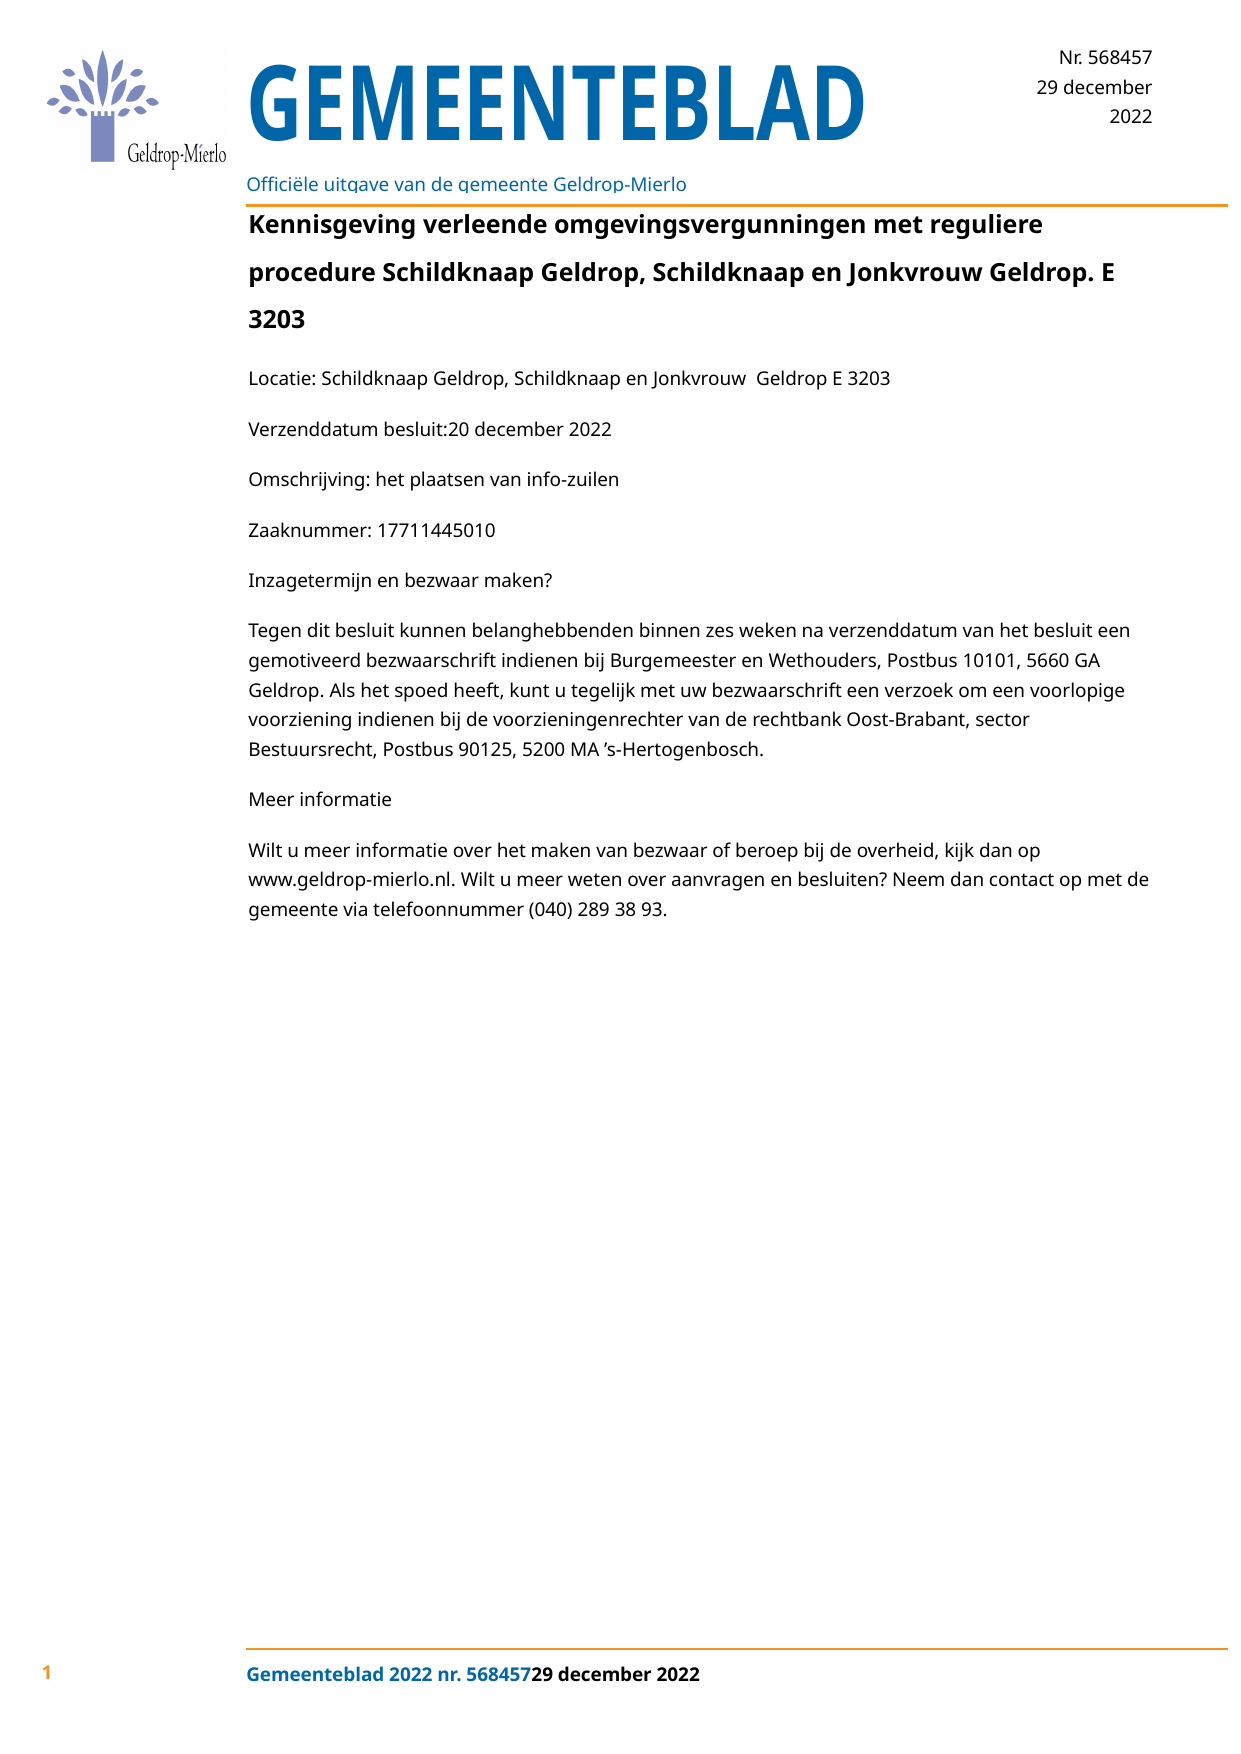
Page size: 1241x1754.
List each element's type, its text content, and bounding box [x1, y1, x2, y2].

text Locatie: Schildknaap Geldrop, Schildknaap en Jonkvrouw Geldrop E 3203 [248, 366, 1152, 391]
text Inzagetermijn en bezwaar maken? [248, 567, 1152, 593]
text Wilt u meer informatie over het maken van bezwaar of beroep bij de overheid, kijk dan op www.geldrop-mierlo.nl. Wilt u meer weten over aanvragen en besluiten? Neem dan contact op met de gemeente via telefoonnummer (040) 289 38 93. [248, 837, 1152, 922]
picture [41, 47, 231, 172]
text Meer informatie [248, 786, 1152, 812]
text Verzenddatum besluit:20 december 2022 [248, 416, 1152, 442]
text Zaaknummer: 17711445010 [248, 517, 1152, 542]
text Kennisgeving verleende omgevingsvergunningen met reguliere procedure Schildknaap Geldrop, Schildknaap en Jonkvrouw Geldrop. E 3203 [248, 207, 1152, 336]
text Tegen dit besluit kunnen belanghebbenden binnen zes weken na verzenddatum van het besluit een gemotiveerd bezwaarschrift indienen bij Burgemeester en Wethouders, Postbus 10101, 5660 GA Geldrop. Als het spoed heeft, kunt u tegelijk met uw bezwaarschrift een verzoek om een voorlopige voorziening indienen bij de voorzieningenrechter van de rechtbank Oost-Brabant, sector Bestuursrecht, Postbus 90125, 5200 MA ’s-Hertogenbosch. [248, 618, 1152, 762]
text Omschrijving: het plaatsen van info-zuilen [248, 466, 1152, 492]
